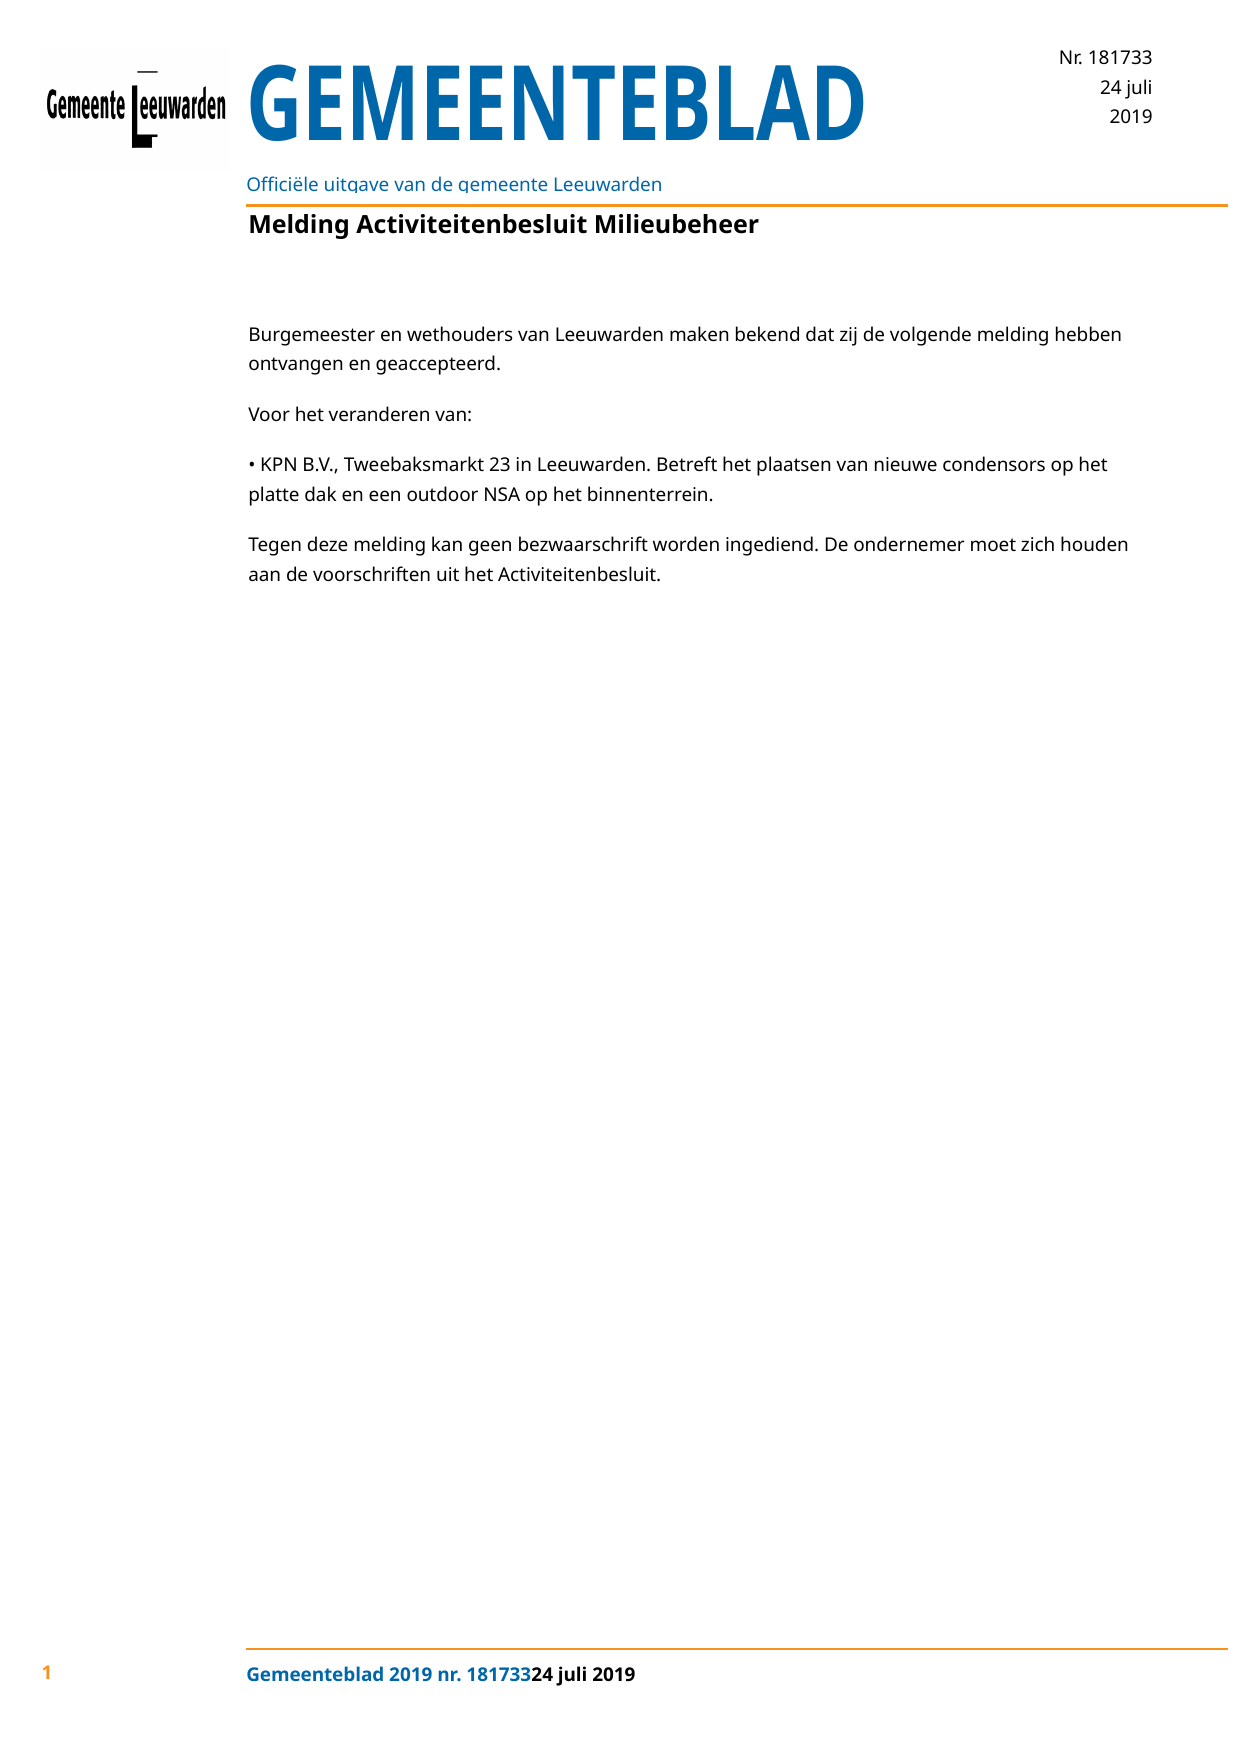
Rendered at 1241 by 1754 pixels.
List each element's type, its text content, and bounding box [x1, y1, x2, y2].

text Burgemeester en wethouders van Leeuwarden maken bekend dat zij de volgende melding hebben ontvangen en geaccepteerd. [248, 321, 1152, 376]
text • KPN B.V., Tweebaksmarkt 23 in Leeuwarden. Betreft het plaatsen van nieuwe condensors op het platte dak en een outdoor NSA op het binnenterrein. [248, 451, 1152, 506]
text Voor het veranderen van: [248, 401, 1152, 426]
text Tegen deze melding kan geen bezwaarschrift worden ingediend. De ondernemer moet zich houden aan de voorschriften uit het Activiteitenbesluit. [248, 531, 1152, 586]
picture [41, 47, 231, 172]
text Melding Activiteitenbesluit Milieubeheer [248, 207, 1152, 241]
